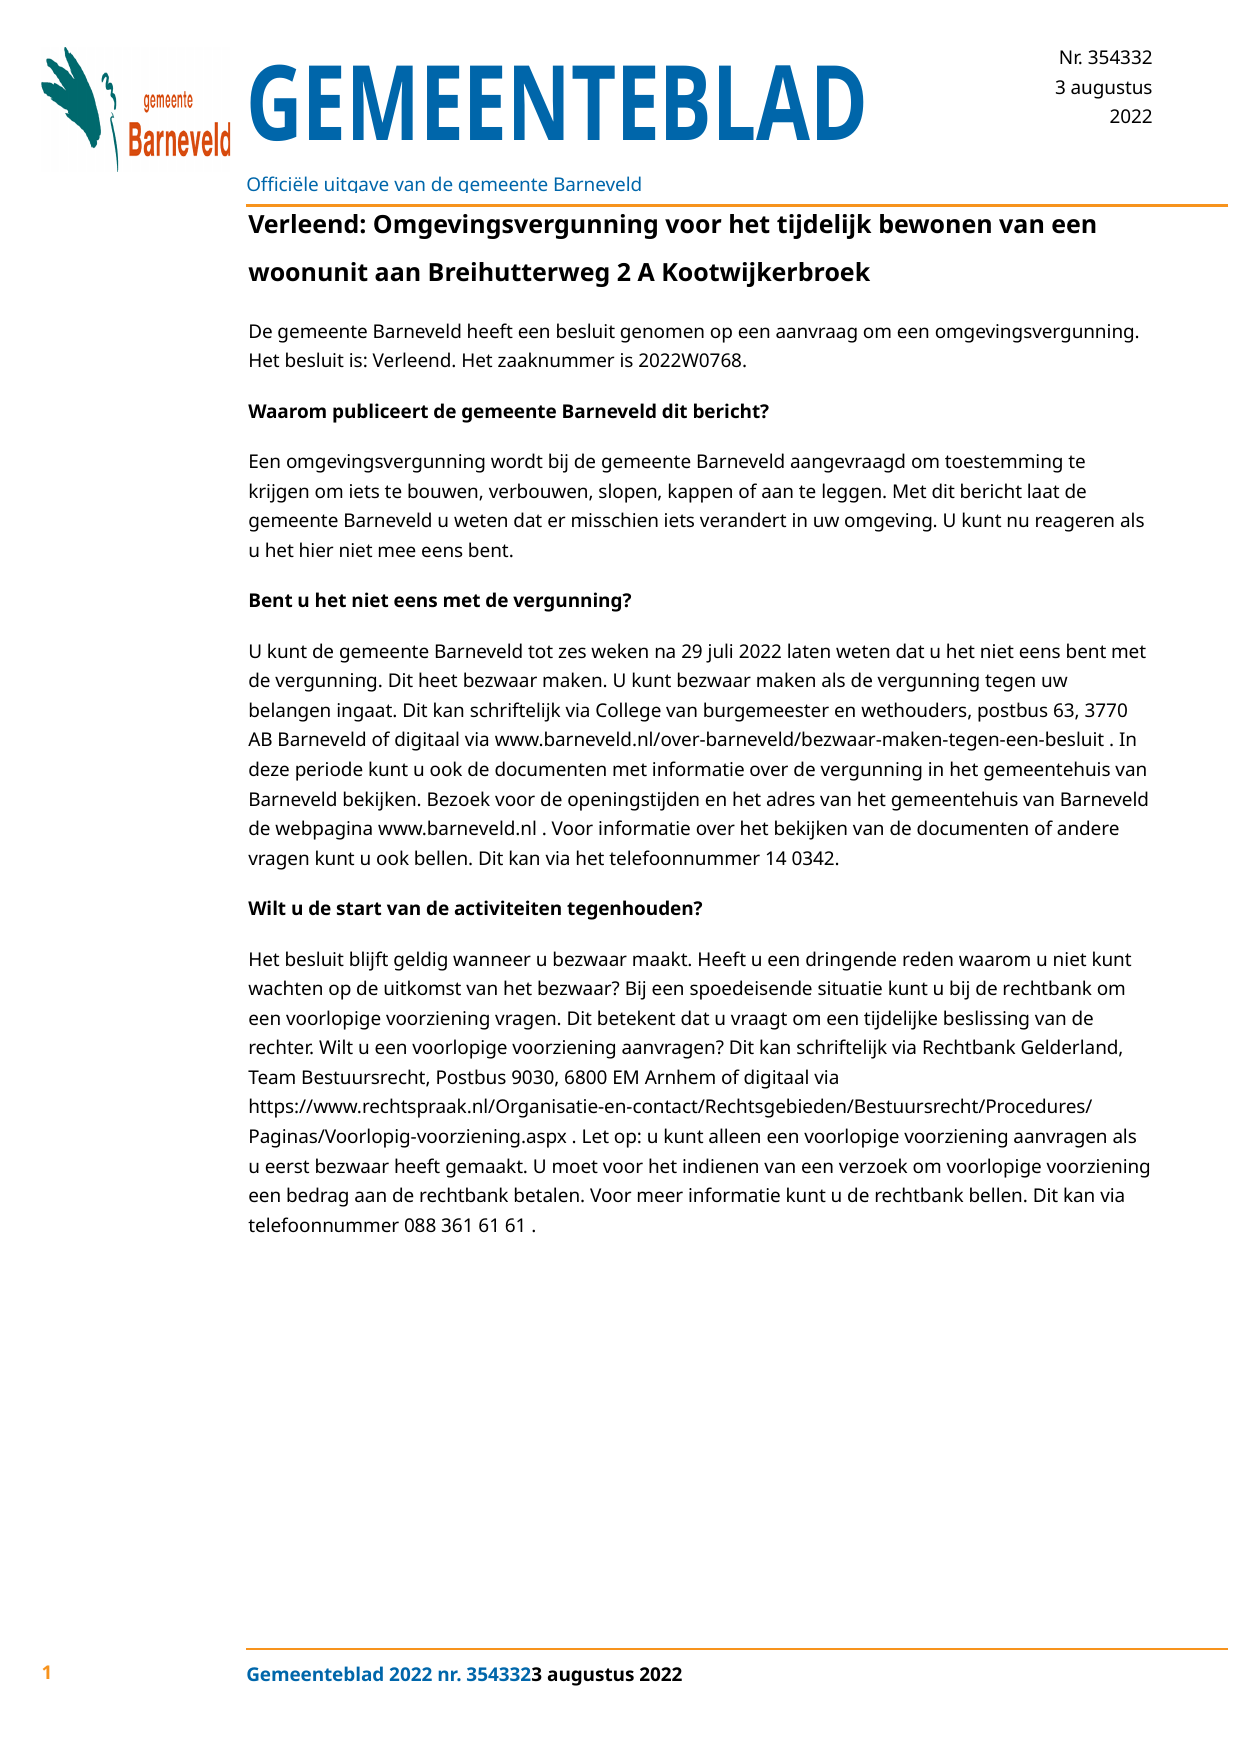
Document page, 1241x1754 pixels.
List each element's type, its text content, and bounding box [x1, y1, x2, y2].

picture [41, 47, 231, 172]
text Verleend: Omgevingsvergunning voor het tijdelijk bewonen van een woonunit aan Breihutterweg 2 A Kootwijkerbroek [248, 207, 1152, 288]
text Een omgevingsvergunning wordt bij de gemeente Barneveld aangevraagd om toestemming te krijgen om iets te bouwen, verbouwen, slopen, kappen of aan te leggen. Met dit bericht laat de gemeente Barneveld u weten dat er misschien iets verandert in uw omgeving. U kunt nu reageren als u het hier niet mee eens bent. [248, 448, 1152, 563]
text U kunt de gemeente Barneveld tot zes weken na 29 juli 2022 laten weten dat u het niet eens bent met de vergunning. Dit heet bezwaar maken. U kunt bezwaar maken als de vergunning tegen uw belangen ingaat. Dit kan schriftelijk via College van burgemeester en wethouders, postbus 63, 3770 AB Barneveld of digitaal via www.barneveld.nl/over-barneveld/bezwaar-maken-tegen-een-besluit . In deze periode kunt u ook de documenten met informatie over de vergunning in het gemeentehuis van Barneveld bekijken. Bezoek voor de openingstijden en het adres van het gemeentehuis van Barneveld de webpagina www.barneveld.nl . Voor informatie over het bekijken van de documenten of andere vragen kunt u ook bellen. Dit kan via het telefoonnummer 14 0342. [248, 638, 1152, 871]
text De gemeente Barneveld heeft een besluit genomen op een aanvraag om een omgevingsvergunning. Het besluit is: Verleend. Het zaaknummer is 2022W0768. [248, 318, 1152, 373]
text Wilt u de start van de activiteiten tegenhouden? [248, 895, 1152, 921]
text Waarom publiceert de gemeente Barneveld dit bericht? [248, 398, 1152, 424]
text Het besluit blijft geldig wanneer u bezwaar maakt. Heeft u een dringende reden waarom u niet kunt wachten op de uitkomst van het bezwaar? Bij een spoedeisende situatie kunt u bij de rechtbank om een voorlopige voorziening vragen. Dit betekent dat u vraagt om een tijdelijke beslissing van de rechter. Wilt u een voorlopige voorziening aanvragen? Dit kan schriftelijk via Rechtbank Gelderland, Team Bestuursrecht, Postbus 9030, 6800 EM Arnhem of digitaal via https://www.rechtspraak.nl/Organisatie-en-contact/Rechtsgebieden/Bestuursrecht/Procedures/Paginas/Voorlopig-voorziening.aspx . Let op: u kunt alleen een voorlopige voorziening aanvragen als u eerst bezwaar heeft gemaakt. U moet voor het indienen van een verzoek om voorlopige voorziening een bedrag aan de rechtbank betalen. Voor meer informatie kunt u de rechtbank bellen. Dit kan via telefoonnummer 088 361 61 61 . [248, 946, 1152, 1238]
text Bent u het niet eens met de vergunning? [248, 587, 1152, 613]
